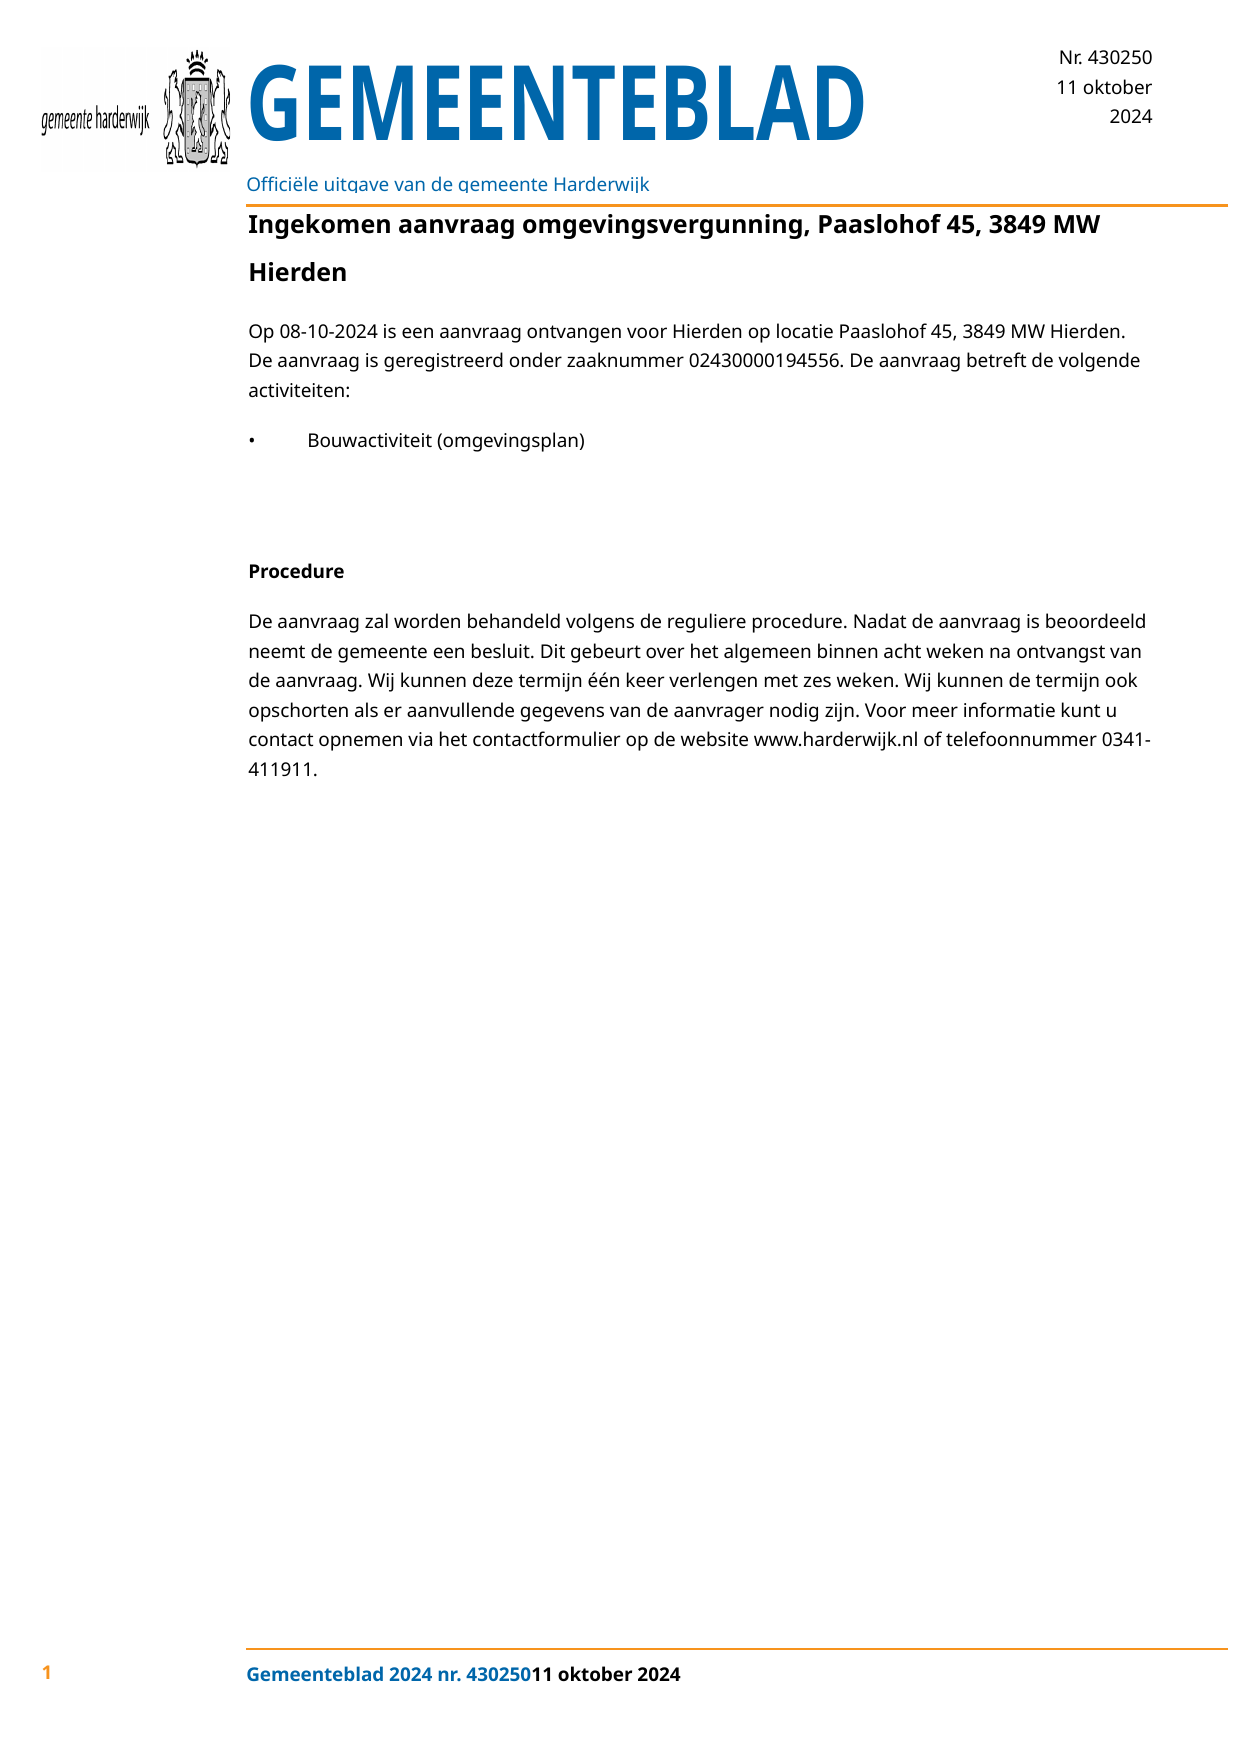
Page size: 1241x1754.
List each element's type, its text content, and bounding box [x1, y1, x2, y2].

list Bouwactiviteit (omgevingsplan) [248, 427, 1152, 453]
text De aanvraag zal worden behandeld volgens de reguliere procedure. Nadat de aanvraag is beoordeeld neemt de gemeente een besluit. Dit gebeurt over het algemeen binnen acht weken na ontvangst van de aanvraag. Wij kunnen deze termijn één keer verlengen met zes weken. Wij kunnen de termijn ook opschorten als er aanvullende gegevens van de aanvrager nodig zijn. Voor meer informatie kunt u contact opnemen via het contactformulier op de website www.harderwijk.nl of telefoonnummer 0341-411911. [248, 608, 1152, 782]
picture [41, 47, 231, 172]
text Procedure [248, 558, 1152, 584]
text Ingekomen aanvraag omgevingsvergunning, Paaslohof 45, 3849 MW Hierden [248, 207, 1152, 288]
text Op 08-10-2024 is een aanvraag ontvangen voor Hierden op locatie Paaslohof 45, 3849 MW Hierden. De aanvraag is geregistreerd onder zaaknummer 02430000194556. De aanvraag betreft de volgende activiteiten: [248, 318, 1152, 403]
